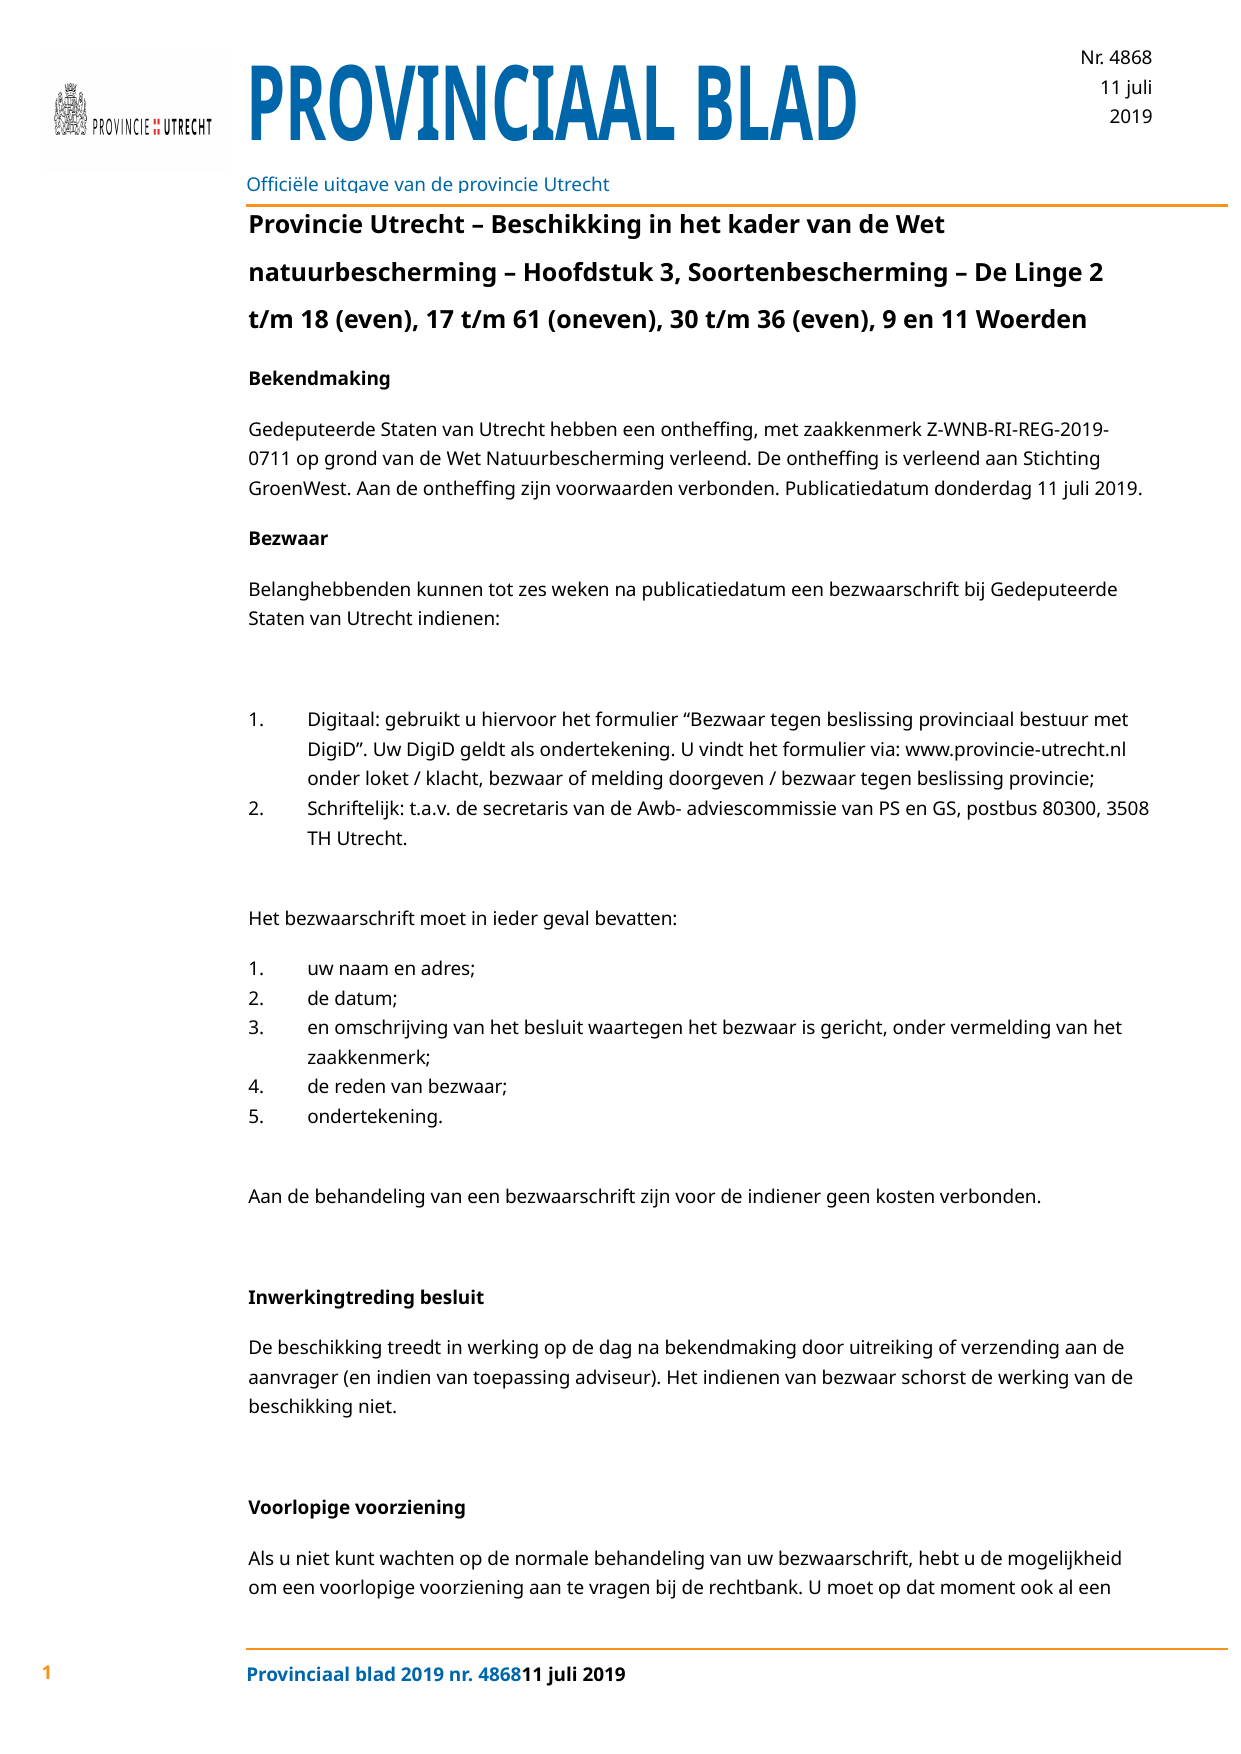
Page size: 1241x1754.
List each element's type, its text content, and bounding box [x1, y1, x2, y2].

text Bezwaar [248, 526, 1152, 551]
text Provincie Utrecht – Beschikking in het kader van de Wet natuurbescherming – Hoofdstuk 3, Soortenbescherming – De Linge 2 t/m 18 (even), 17 t/m 61 (oneven), 30 t/m 36 (even), 9 en 11 Woerden [248, 207, 1152, 336]
list de reden van bezwaar; [248, 1073, 1152, 1099]
list ondertekening. [248, 1103, 1152, 1129]
text Inwerkingtreding besluit [248, 1284, 1152, 1309]
text Het bezwaarschrift moet in ieder geval bevatten: [248, 905, 1152, 930]
text Belanghebbenden kunnen tot zes weken na publicatiedatum een bezwaarschrift bij Gedeputeerde Staten van Utrecht indienen: [248, 576, 1152, 631]
list Digitaal: gebruikt u hiervoor het formulier “Bezwaar tegen beslissing provinciaal bestuur met DigiD”. Uw DigiD geldt als ondertekening. U vindt het formulier via: www.provincie-utrecht.nl onder loket / klacht, bezwaar of melding doorgeven / bezwaar tegen beslissing provincie; [248, 706, 1152, 791]
text Voorlopige voorziening [248, 1494, 1152, 1520]
list de datum; [248, 985, 1152, 1010]
text De beschikking treedt in werking op de dag na bekendmaking door uitreiking of verzending aan de aanvrager (en indien van toepassing adviseur). Het indienen van bezwaar schorst de werking van de beschikking niet. [248, 1334, 1152, 1419]
text Gedeputeerde Staten van Utrecht hebben een ontheffing, met zaakkenmerk Z-WNB-RI-REG-2019-0711 op grond van de Wet Natuurbescherming verleend. De ontheffing is verleend aan Stichting GroenWest. Aan de ontheffing zijn voorwaarden verbonden. Publicatiedatum donderdag 11 juli 2019. [248, 416, 1152, 501]
list en omschrijving van het besluit waartegen het bezwaar is gericht, onder vermelding van het zaakkenmerk; [248, 1014, 1152, 1069]
text Als u niet kunt wachten op de normale behandeling van uw bezwaarschrift, hebt u de mogelijkheid om een voorlopige voorziening aan te vragen bij de rechtbank. U moet op dat moment ook al een [248, 1545, 1152, 1600]
text Aan de behandeling van een bezwaarschrift zijn voor de indiener geen kosten verbonden. [248, 1183, 1152, 1209]
text Bekendmaking [248, 366, 1152, 391]
list Schriftelijk: t.a.v. de secretaris van de Awb- adviescommissie van PS en GS, postbus 80300, 3508 TH Utrecht. [248, 795, 1152, 850]
picture [41, 47, 231, 172]
list uw naam en adres; [248, 955, 1152, 981]
